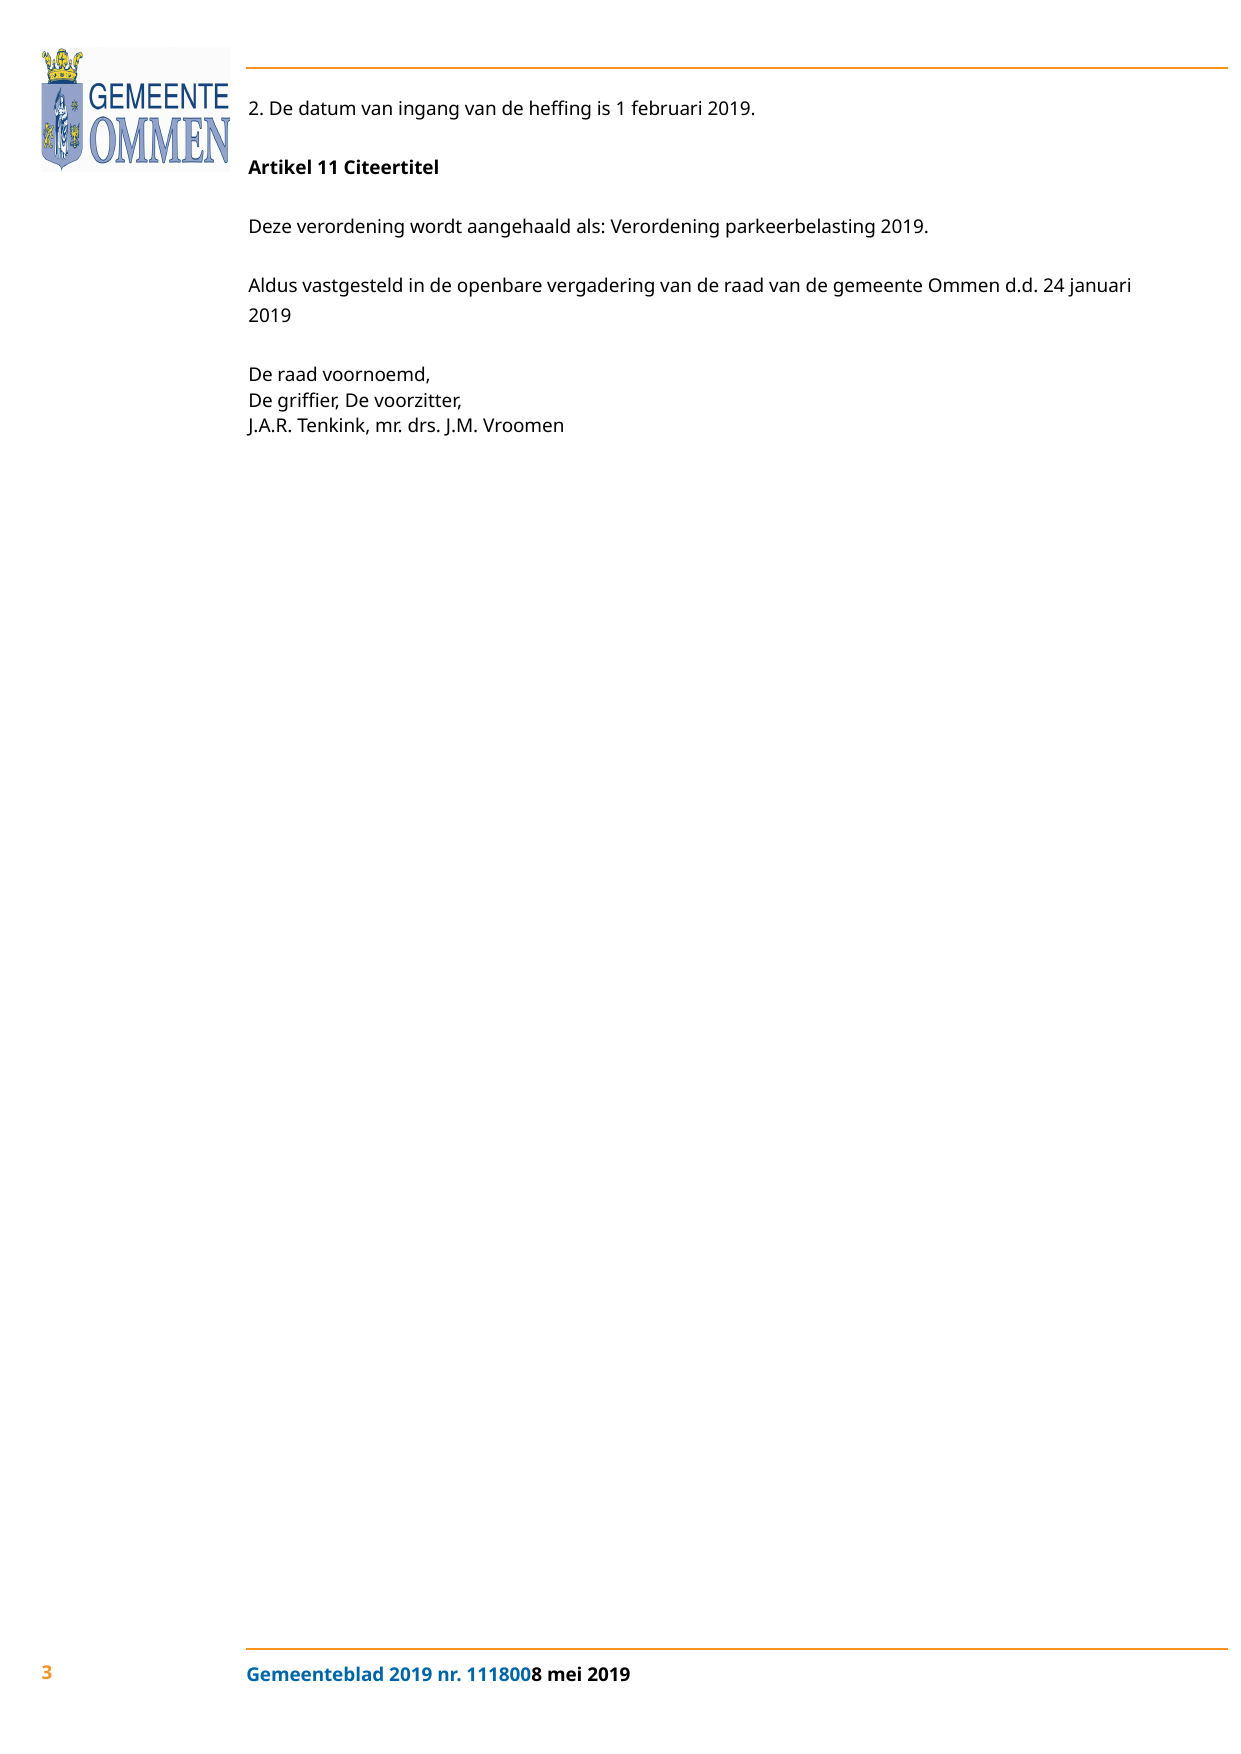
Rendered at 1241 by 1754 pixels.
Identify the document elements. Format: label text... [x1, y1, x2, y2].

text Aldus vastgesteld in de openbare vergadering van de raad van de gemeente Ommen d.d. 24 januari 2019 [248, 272, 1152, 328]
text J.A.R. Tenkink, mr. drs. J.M. Vroomen [248, 412, 1152, 438]
text De raad voornoemd, [248, 361, 1152, 387]
text De griffier, De voorzitter, [248, 387, 1152, 412]
text Deze verordening wordt aangehaald als: Verordening parkeerbelasting 2019. [248, 213, 1152, 239]
text 2. De datum van ingang van de heffing is 1 februari 2019. [248, 95, 1152, 121]
picture [41, 47, 231, 172]
text Artikel 11 Citeertitel [248, 154, 1152, 180]
